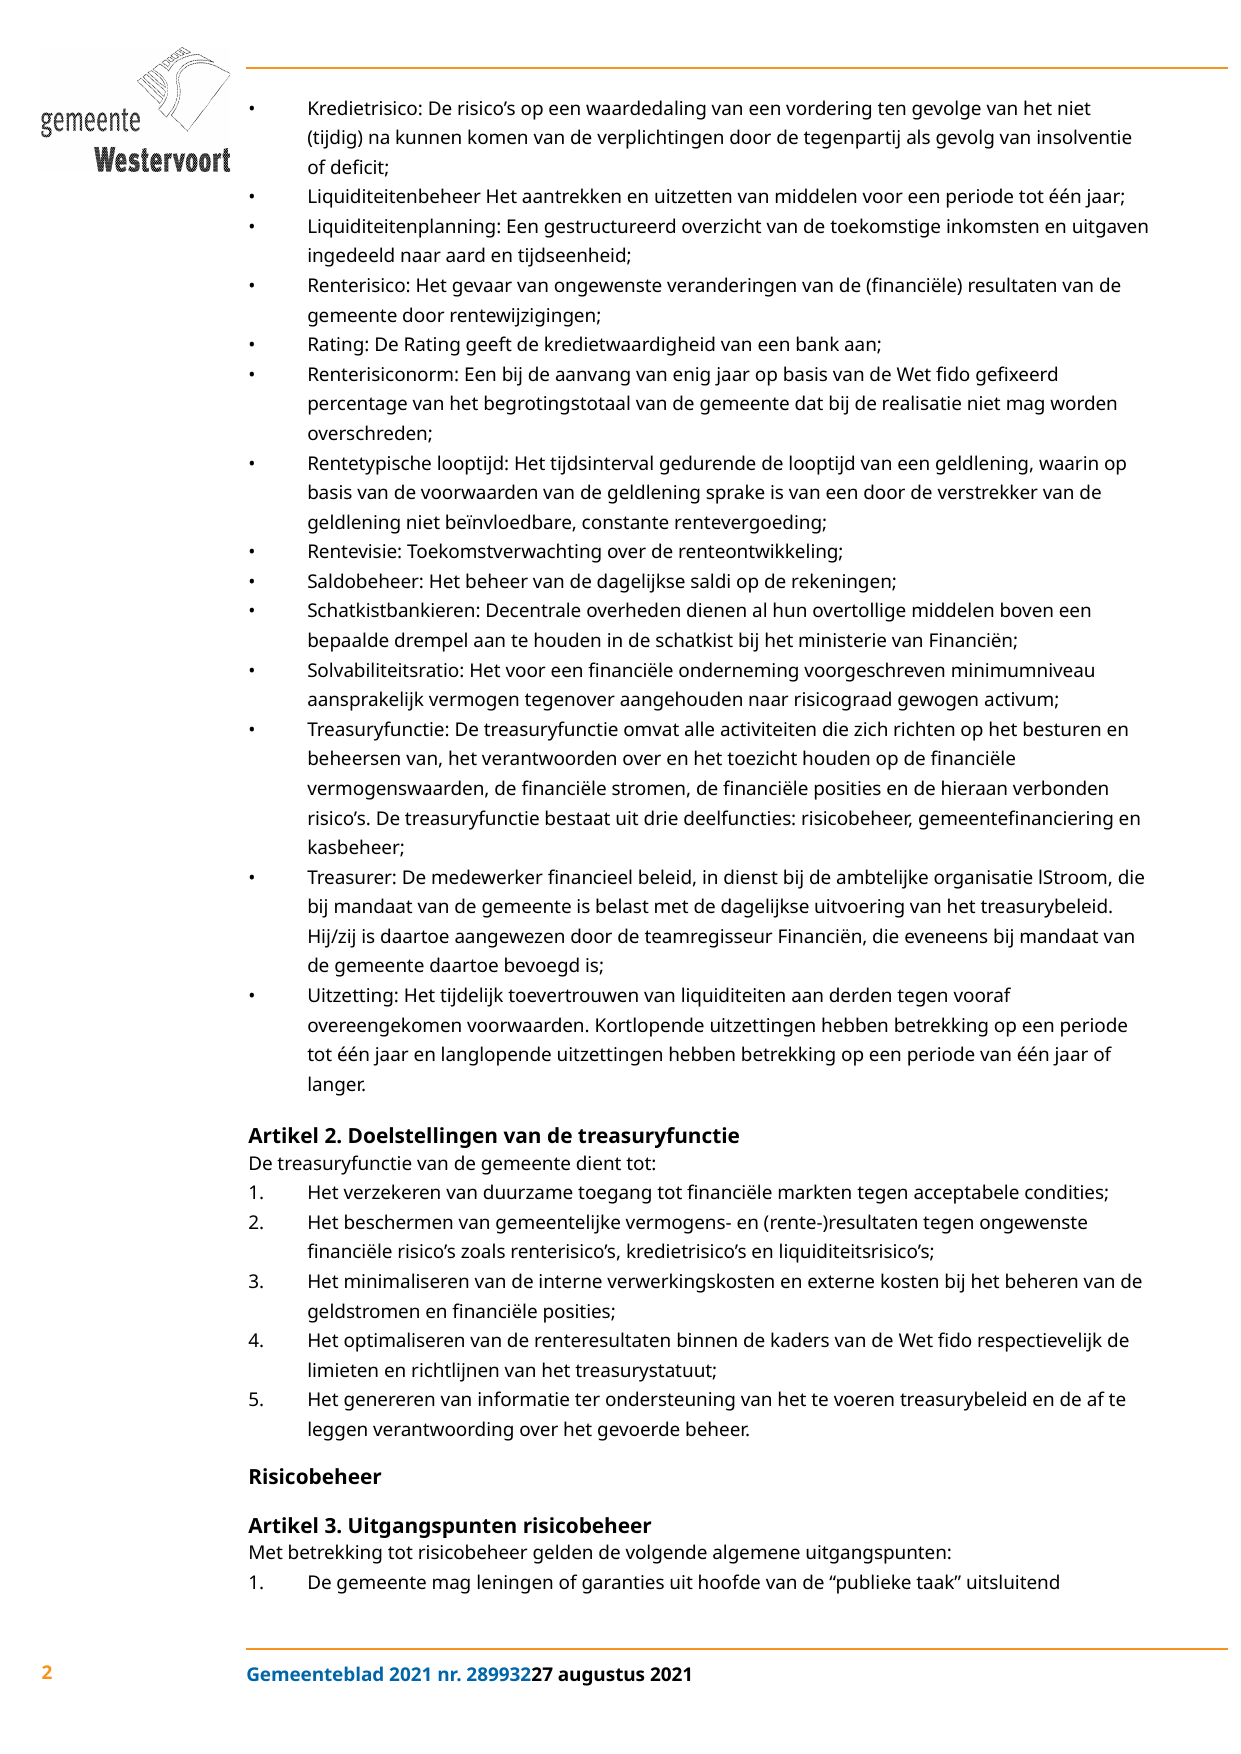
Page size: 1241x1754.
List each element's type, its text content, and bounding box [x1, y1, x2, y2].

list Het minimaliseren van de interne verwerkingskosten en externe kosten bij het beheren van de geldstromen en financiële posities; [248, 1268, 1152, 1323]
list Kredietrisico: De risico’s op een waardedaling van een vordering ten gevolge van het niet (tijdig) na kunnen komen van de verplichtingen door de tegenpartij als gevolg van insolventie of deficit; [248, 95, 1152, 180]
list Treasuryfunctie: De treasuryfunctie omvat alle activiteiten die zich richten op het besturen en beheersen van, het verantwoorden over en het toezicht houden op de financiële vermogenswaarden, de financiële stromen, de financiële posities en de hieraan verbonden risico’s. De treasuryfunctie bestaat uit drie deelfuncties: risicobeheer, gemeentefinanciering en kasbeheer; [248, 716, 1152, 860]
list Treasurer: De medewerker financieel beleid, in dienst bij de ambtelijke organisatie lStroom, die bij mandaat van de gemeente is belast met de dagelijkse uitvoering van het treasurybeleid. Hij/zij is daartoe aangewezen door de teamregisseur Financiën, die eveneens bij mandaat van de gemeente daartoe bevoegd is; [248, 864, 1152, 978]
text Risicobeheer [248, 1462, 1152, 1490]
list Rentevisie: Toekomstverwachting over de renteontwikkeling; [248, 538, 1152, 564]
list Renterisico: Het gevaar van ongewenste veranderingen van de (financiële) resultaten van de gemeente door rentewijzigingen; [248, 272, 1152, 328]
text Artikel 2. Doelstellingen van de treasuryfunctie [248, 1121, 1152, 1150]
list De gemeente mag leningen of garanties uit hoofde van de “publieke taak” uitsluitend [248, 1569, 1152, 1595]
list Uitzetting: Het tijdelijk toevertrouwen van liquiditeiten aan derden tegen vooraf overeengekomen voorwaarden. Kortlopende uitzettingen hebben betrekking op een periode tot één jaar en langlopende uitzettingen hebben betrekking op een periode van één jaar of langer. [248, 982, 1152, 1097]
list Rentetypische looptijd: Het tijdsinterval gedurende de looptijd van een geldlening, waarin op basis van de voorwaarden van de geldlening sprake is van een door de verstrekker van de geldlening niet beïnvloedbare, constante rentevergoeding; [248, 450, 1152, 535]
list Het genereren van informatie ter ondersteuning van het te voeren treasurybeleid en de af te leggen verantwoording over het gevoerde beheer. [248, 1387, 1152, 1442]
text De treasuryfunctie van de gemeente dient tot: [248, 1150, 1152, 1176]
list Renterisiconorm: Een bij de aanvang van enig jaar op basis van de Wet fido gefixeerd percentage van het begrotingstotaal van de gemeente dat bij de realisatie niet mag worden overschreden; [248, 361, 1152, 446]
text Met betrekking tot risicobeheer gelden de volgende algemene uitgangspunten: [248, 1539, 1152, 1565]
list Het optimaliseren van de renteresultaten binnen de kaders van de Wet fido respectievelijk de limieten en richtlijnen van het treasurystatuut; [248, 1327, 1152, 1383]
list Saldobeheer: Het beheer van de dagelijkse saldi op de rekeningen; [248, 568, 1152, 594]
list Het beschermen van gemeentelijke vermogens- en (rente-)resultaten tegen ongewenste financiële risico’s zoals renterisico’s, kredietrisico’s en liquiditeitsrisico’s; [248, 1209, 1152, 1264]
list Het verzekeren van duurzame toegang tot financiële markten tegen acceptabele condities; [248, 1179, 1152, 1205]
list Rating: De Rating geeft de kredietwaardigheid van een bank aan; [248, 331, 1152, 357]
list Solvabiliteitsratio: Het voor een financiële onderneming voorgeschreven minimumniveau aansprakelijk vermogen tegenover aangehouden naar risicograad gewogen activum; [248, 657, 1152, 712]
picture [41, 47, 231, 172]
list Liquiditeitenplanning: Een gestructureerd overzicht van de toekomstige inkomsten en uitgaven ingedeeld naar aard en tijdseenheid; [248, 213, 1152, 268]
list Schatkistbankieren: Decentrale overheden dienen al hun overtollige middelen boven een bepaalde drempel aan te houden in de schatkist bij het ministerie van Financiën; [248, 598, 1152, 653]
list Liquiditeitenbeheer Het aantrekken en uitzetten van middelen voor een periode tot één jaar; [248, 183, 1152, 209]
text Artikel 3. Uitgangspunten risicobeheer [248, 1511, 1152, 1539]
